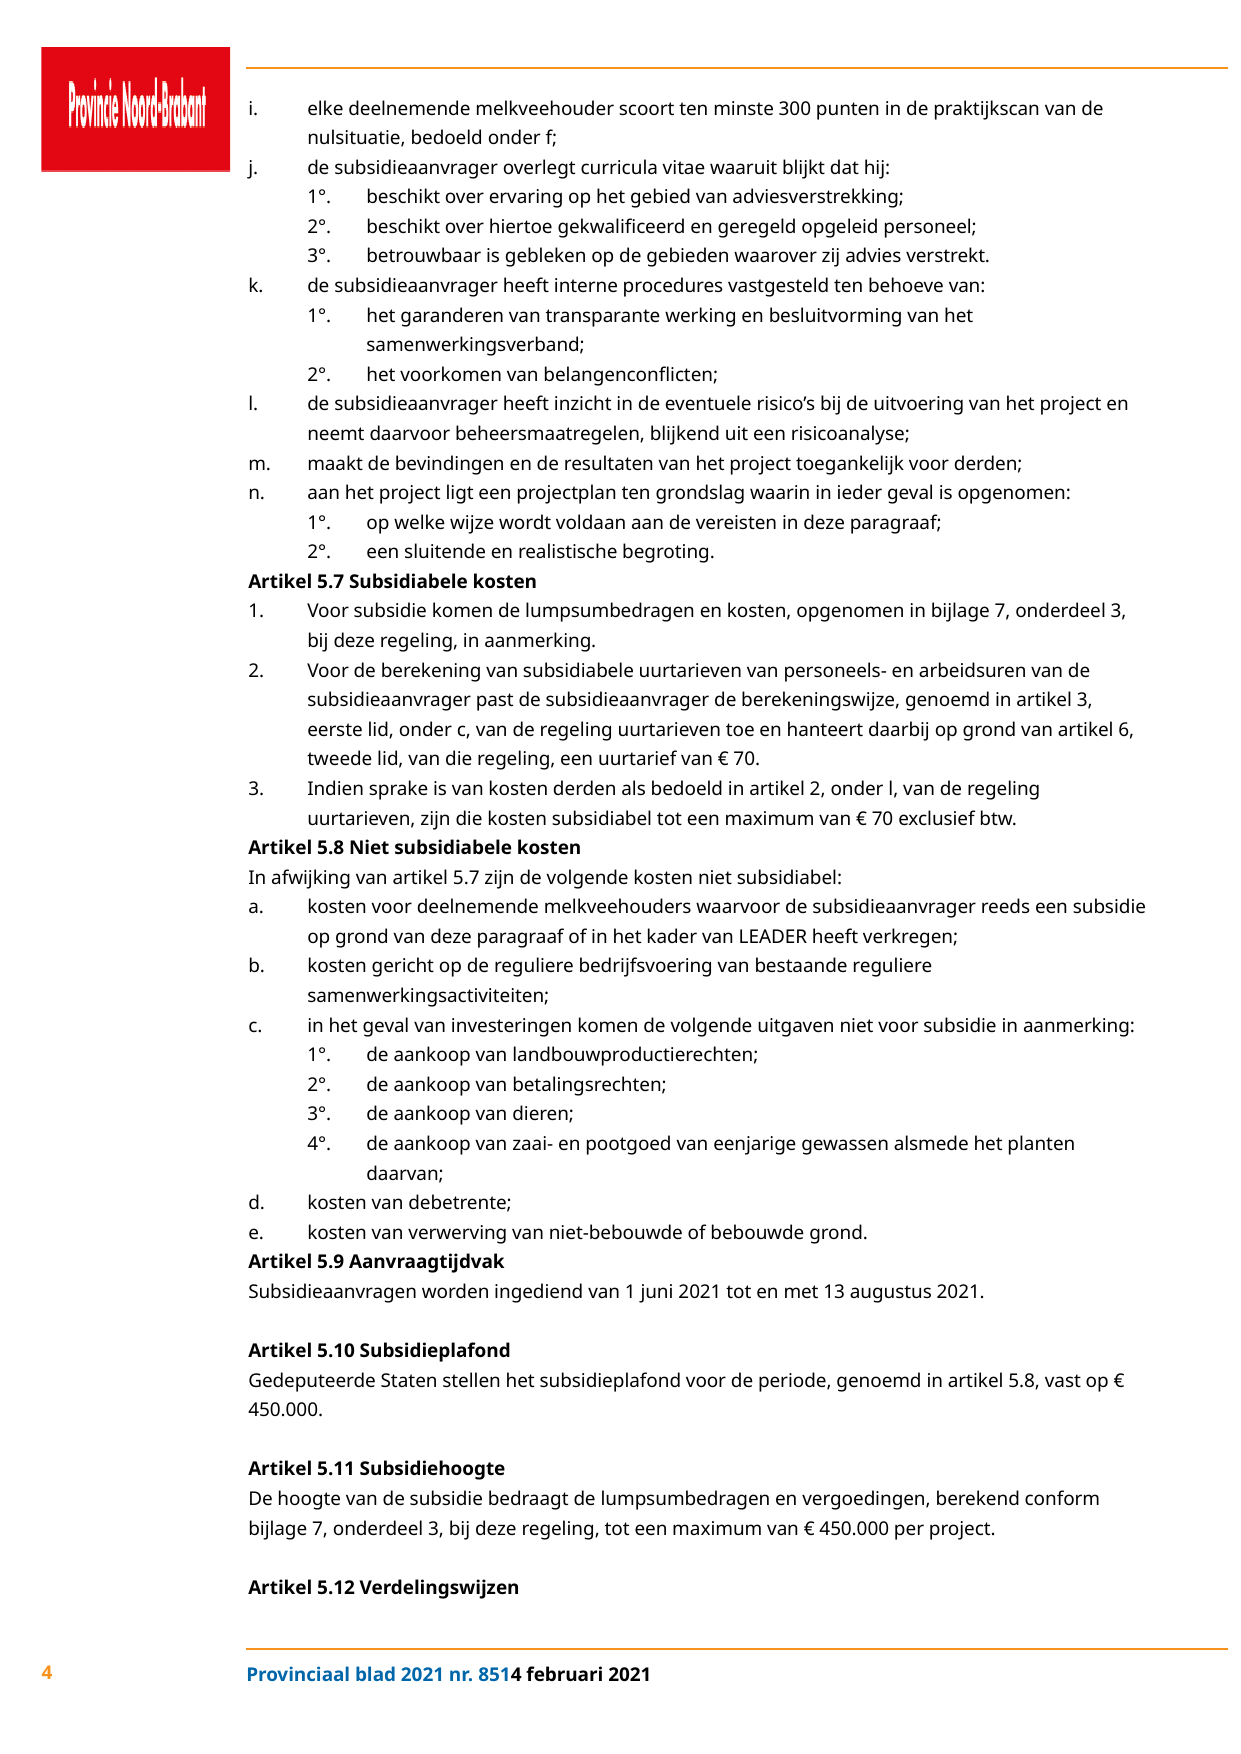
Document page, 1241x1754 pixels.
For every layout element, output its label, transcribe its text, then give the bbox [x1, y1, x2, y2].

list maakt de bevindingen en de resultaten van het project toegankelijk voor derden; [248, 450, 1152, 476]
list kosten voor deelnemende melkveehouders waarvoor de subsidieaanvrager reeds een subsidie op grond van deze paragraaf of in het kader van LEADER heeft verkregen; [248, 893, 1152, 949]
text Artikel 5.12 Verdelingswijzen [248, 1574, 1152, 1600]
list Indien sprake is van kosten derden als bedoeld in artikel 2, onder l, van de regeling uurtarieven, zijn die kosten subsidiabel tot een maximum van € 70 exclusief btw. [248, 775, 1152, 831]
list beschikt over ervaring op het gebied van adviesverstrekking; [307, 183, 1152, 209]
text Artikel 5.8 Niet subsidiabele kosten [248, 834, 1152, 860]
list betrouwbaar is gebleken op de gebieden waarover zij advies verstrekt. [307, 243, 1152, 268]
text Artikel 5.7 Subsidiabele kosten [248, 568, 1152, 594]
text Subsidieaanvragen worden ingediend van 1 juni 2021 tot en met 13 augustus 2021. [248, 1278, 1152, 1304]
list in het geval van investeringen komen de volgende uitgaven niet voor subsidie in aanmerking: [248, 1012, 1152, 1038]
text Artikel 5.10 Subsidieplafond [248, 1337, 1152, 1363]
list kosten van verwerving van niet-bebouwde of bebouwde grond. [248, 1219, 1152, 1245]
list de subsidieaanvrager heeft inzicht in de eventuele risico’s bij de uitvoering van het project en neemt daarvoor beheersmaatregelen, blijkend uit een risicoanalyse; [248, 391, 1152, 446]
list elke deelnemende melkveehouder scoort ten minste 300 punten in de praktijkscan van de nulsituatie, bedoeld onder f; [248, 95, 1152, 150]
list de aankoop van dieren; [307, 1101, 1152, 1126]
text De hoogte van de subsidie bedraagt de lumpsumbedragen en vergoedingen, berekend conform bijlage 7, onderdeel 3, bij deze regeling, tot een maximum van € 450.000 per project. [248, 1485, 1152, 1541]
text Artikel 5.9 Aanvraagtijdvak [248, 1248, 1152, 1274]
list de aankoop van betalingsrechten; [307, 1071, 1152, 1097]
text In afwijking van artikel 5.7 zijn de volgende kosten niet subsidiabel: [248, 864, 1152, 890]
list Voor de berekening van subsidiabele uurtarieven van personeels- en arbeidsuren van de subsidieaanvrager past de subsidieaanvrager de berekeningswijze, genoemd in artikel 3, eerste lid, onder c, van de regeling uurtarieven toe en hanteert daarbij op grond van artikel 6, tweede lid, van die regeling, een uurtarief van € 70. [248, 657, 1152, 771]
list kosten gericht op de reguliere bedrijfsvoering van bestaande reguliere samenwerkingsactiviteiten; [248, 953, 1152, 1008]
list beschikt over hiertoe gekwalificeerd en geregeld opgeleid personeel; [307, 213, 1152, 239]
list de aankoop van landbouwproductierechten; [307, 1041, 1152, 1067]
list de aankoop van zaai- en pootgoed van eenjarige gewassen alsmede het planten daarvan; [307, 1130, 1152, 1186]
list aan het project ligt een projectplan ten grondslag waarin in ieder geval is opgenomen: [248, 479, 1152, 505]
list de subsidieaanvrager overlegt curricula vitae waaruit blijkt dat hij: [248, 154, 1152, 180]
list het garanderen van transparante werking en besluitvorming van het samenwerkingsverband; [307, 302, 1152, 357]
list het voorkomen van belangenconflicten; [307, 361, 1152, 387]
list een sluitende en realistische begroting. [307, 538, 1152, 564]
picture [41, 47, 231, 172]
list op welke wijze wordt voldaan aan de vereisten in deze paragraaf; [307, 509, 1152, 535]
list kosten van debetrente; [248, 1189, 1152, 1215]
text Artikel 5.11 Subsidiehoogte [248, 1456, 1152, 1481]
list Voor subsidie komen de lumpsumbedragen en kosten, opgenomen in bijlage 7, onderdeel 3, bij deze regeling, in aanmerking. [248, 598, 1152, 653]
text Gedeputeerde Staten stellen het subsidieplafond voor de periode, genoemd in artikel 5.8, vast op € 450.000. [248, 1367, 1152, 1422]
list de subsidieaanvrager heeft interne procedures vastgesteld ten behoeve van: [248, 272, 1152, 298]
